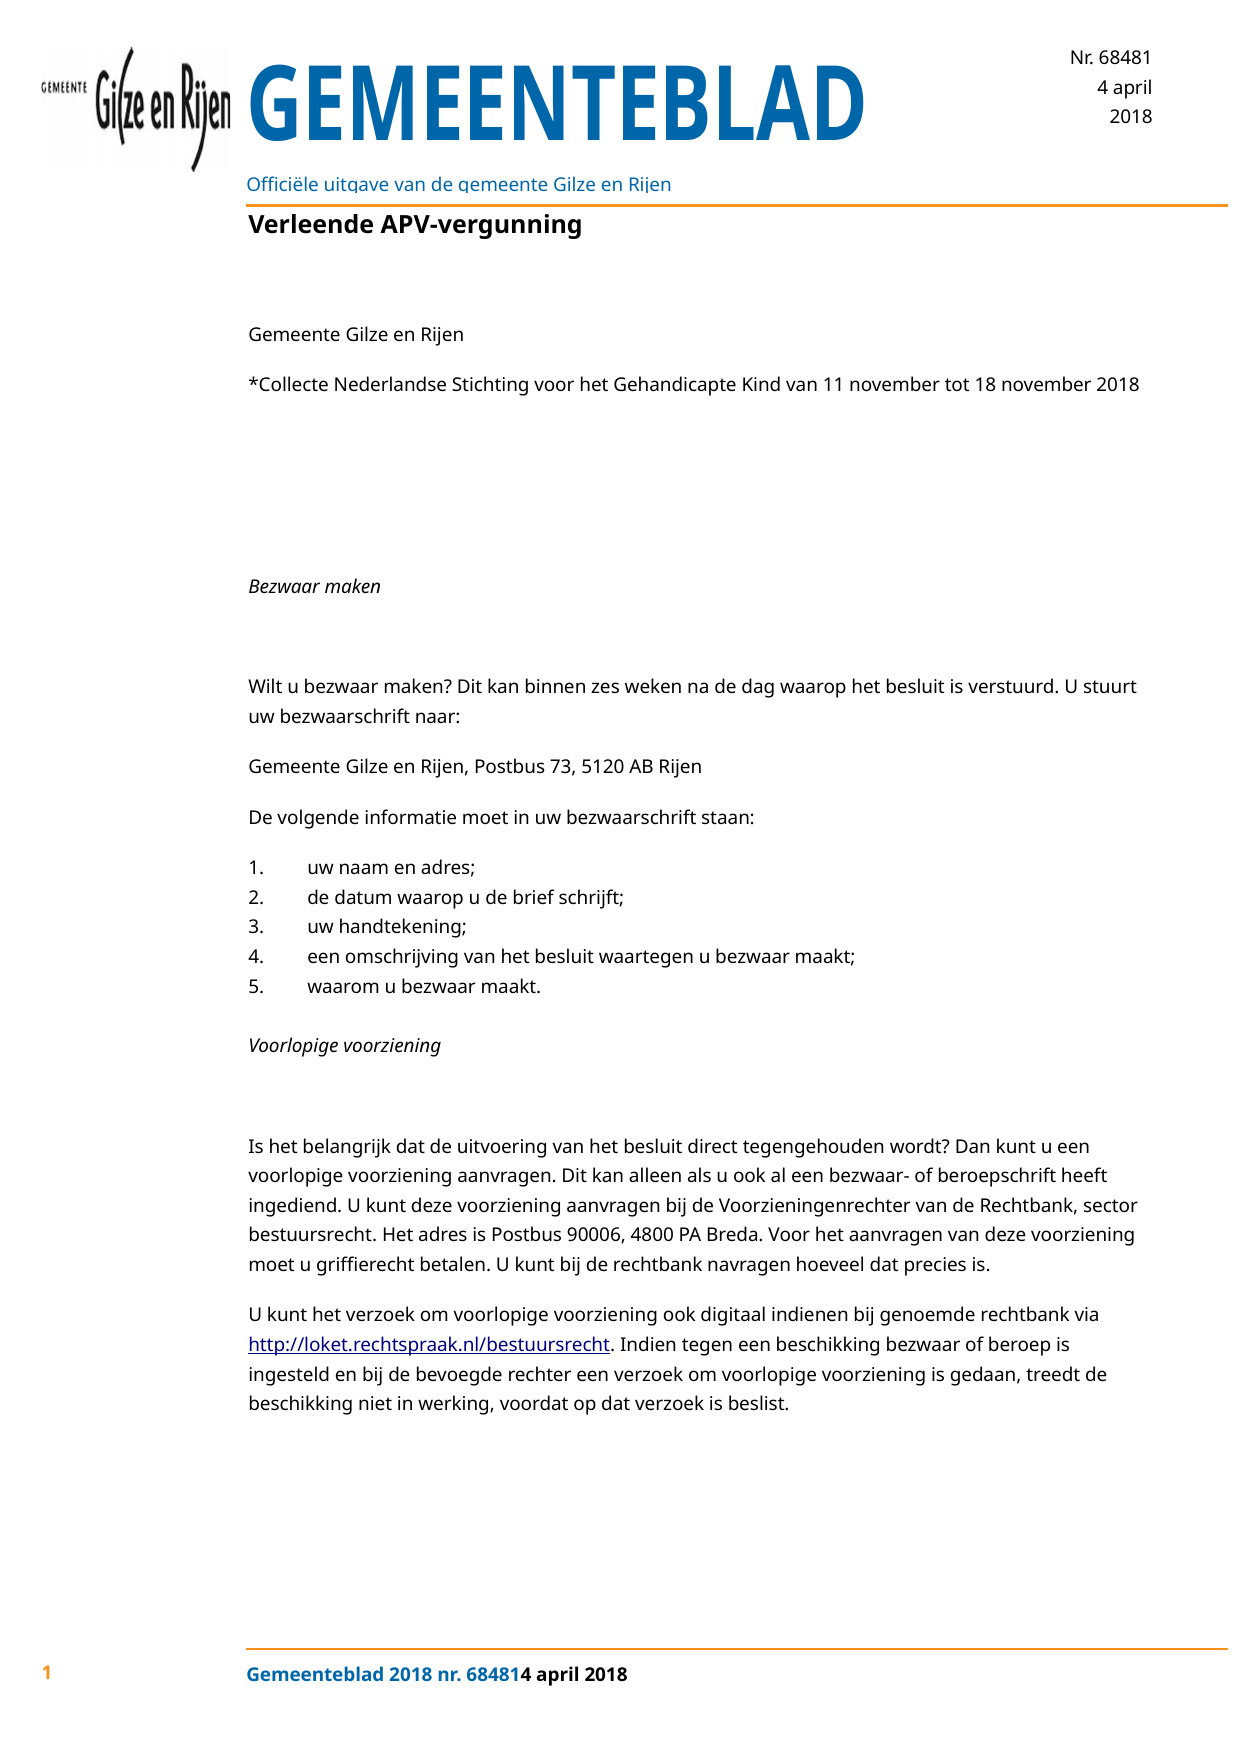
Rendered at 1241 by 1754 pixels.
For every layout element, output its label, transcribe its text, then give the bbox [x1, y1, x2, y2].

list de datum waarop u de brief schrijft; [248, 884, 1152, 910]
text Gemeente Gilze en Rijen [248, 321, 1152, 346]
picture [41, 47, 231, 172]
text Is het belangrijk dat de uitvoering van het besluit direct tegengehouden wordt? Dan kunt u een voorlopige voorziening aanvragen. Dit kan alleen als u ook al een bezwaar- of beroepschrift heeft ingediend. U kunt deze voorziening aanvragen bij de Voorzieningenrechter van de Rechtbank, sector bestuursrecht. Het adres is Postbus 90006, 4800 PA Breda. Voor het aanvragen van deze voorziening moet u griffierecht betalen. U kunt bij de rechtbank navragen hoeveel dat precies is. [248, 1133, 1152, 1277]
text Wilt u bezwaar maken? Dit kan binnen zes weken na de dag waarop het besluit is verstuurd. U stuurt uw bezwaarschrift naar: [248, 674, 1152, 729]
list uw handtekening; [248, 914, 1152, 939]
text Verleende APV-vergunning [248, 207, 1152, 241]
text Bezwaar maken [248, 573, 1152, 598]
list uw naam en adres; [248, 854, 1152, 880]
text Gemeente Gilze en Rijen, Postbus 73, 5120 AB Rijen [248, 754, 1152, 779]
list een omschrijving van het besluit waartegen u bezwaar maakt; [248, 943, 1152, 969]
text U kunt het verzoek om voorlopige voorziening ook digitaal indienen bij genoemde rechtbank via http://loket.rechtspraak.nl/bestuursrecht. Indien tegen een beschikking bezwaar of beroep is ingesteld en bij de bevoegde rechter een verzoek om voorlopige voorziening is gedaan, treedt de beschikking niet in werking, voordat op dat verzoek is beslist. [248, 1302, 1152, 1416]
list waarom u bezwaar maakt. [248, 973, 1152, 998]
text *Collecte Nederlandse Stichting voor het Gehandicapte Kind van 11 november tot 18 november 2018 [248, 371, 1152, 397]
text Voorlopige voorziening [248, 1032, 1152, 1058]
text De volgende informatie moet in uw bezwaarschrift staan: [248, 804, 1152, 830]
